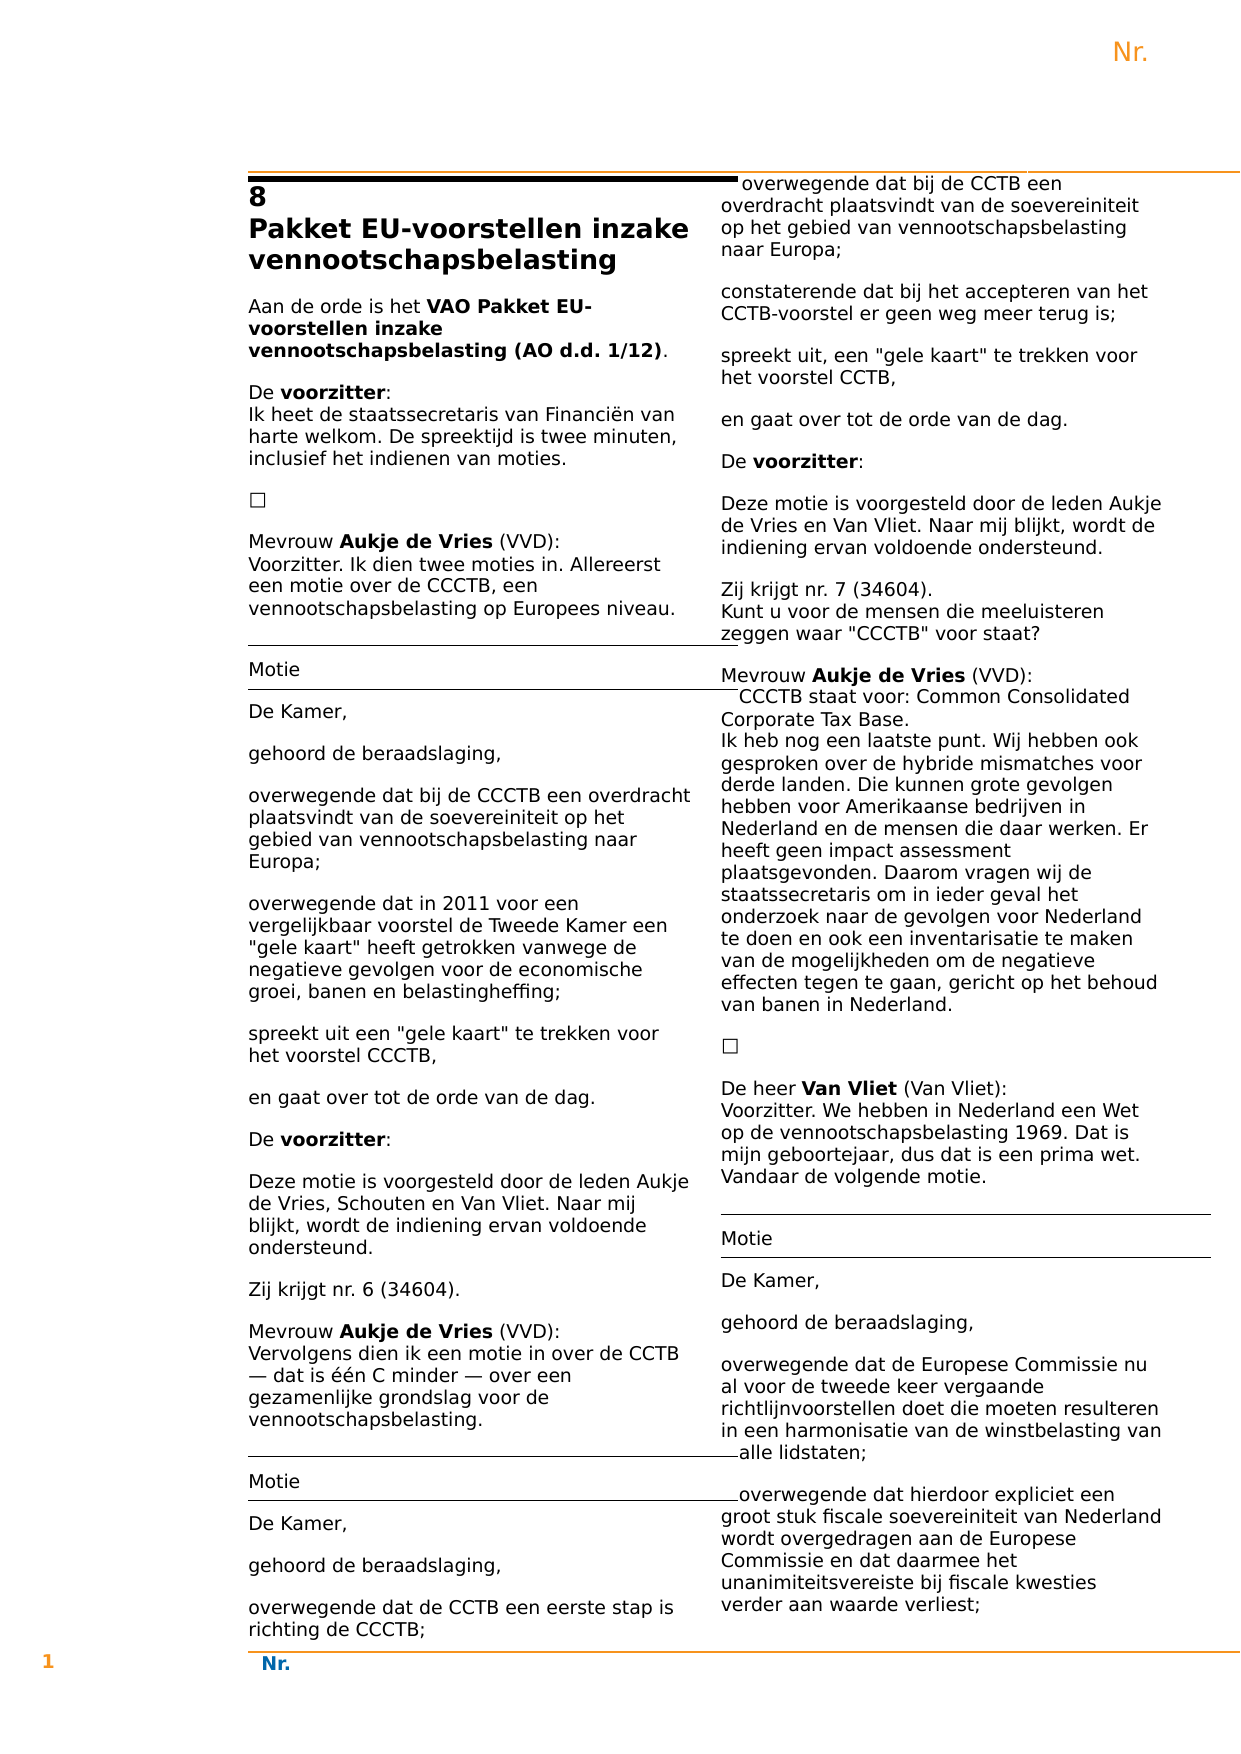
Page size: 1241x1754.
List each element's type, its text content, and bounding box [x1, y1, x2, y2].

text ⬜ [721, 1036, 1163, 1058]
text Ik heet de staatssecretaris van Financiën van harte welkom. De spreektijd is twee minuten, inclusief het indienen van moties. [248, 403, 691, 469]
text gehoord de beraadslaging, [721, 1312, 1163, 1334]
text Kunt u voor de mensen die meeluisteren zeggen waar "CCCTB" voor staat? [721, 601, 1163, 644]
text Aan de orde is het VAO Pakket EU-voorstellen inzake vennootschapsbelasting (AO d.d. 1/12). [248, 296, 691, 362]
text spreekt uit, een "gele kaart" te trekken voor het voorstel CCTB, [721, 345, 1163, 389]
text overwegende dat hierdoor expliciet een groot stuk fiscale soevereiniteit van Nederland wordt overgedragen aan de Europese Commissie en dat daarmee het unanimiteitsvereiste bij fiscale kwesties verder aan waarde verliest; [721, 1484, 1163, 1616]
title 8 Pakket EU-voorstellen inzake vennootschapsbelasting [248, 182, 691, 276]
text Vervolgens dien ik een motie in over de CCTB — dat is één C minder — over een gezamenlijke grondslag voor de vennootschapsbelasting. [248, 1343, 691, 1431]
text Voorzitter. We hebben in Nederland een Wet op de vennootschapsbelasting 1969. Dat is mijn geboortejaar, dus dat is een prima wet. Vandaar de volgende motie. [721, 1100, 1163, 1188]
text De voorzitter: [248, 1129, 691, 1151]
text ⬜ [248, 489, 691, 511]
text Deze motie is voorgesteld door de leden Aukje de Vries, Schouten en Van Vliet. Naar mij blijkt, wordt de indiening ervan voldoende ondersteund. [248, 1171, 691, 1259]
text Zij krijgt nr. 7 (34604). [721, 578, 1163, 601]
text De Kamer, [248, 701, 691, 723]
text Voorzitter. Ik dien twee moties in. Allereerst een motie over de CCCTB, een vennootschapsbelasting op Europees niveau. [248, 553, 691, 619]
text spreekt uit een "gele kaart" te trekken voor het voorstel CCCTB, [248, 1023, 691, 1067]
text Mevrouw Aukje de Vries (VVD): [248, 531, 691, 553]
text Mevrouw Aukje de Vries (VVD): [248, 1321, 691, 1343]
text gehoord de beraadslaging, [248, 743, 691, 765]
text De Kamer, [248, 1513, 691, 1534]
text overwegende dat bij de CCCTB een overdracht plaatsvindt van de soevereiniteit op het gebied van vennootschapsbelasting naar Europa; [248, 785, 691, 873]
text en gaat over tot de orde van de dag. [248, 1087, 691, 1109]
text De voorzitter: [248, 382, 691, 403]
text overwegende dat de CCTB een eerste stap is richting de CCCTB; [248, 1597, 691, 1641]
text overwegende dat de Europese Commissie nu al voor de tweede keer vergaande richtlijnvoorstellen doet die moeten resulteren in een harmonisatie van de winstbelasting van alle lidstaten; [721, 1354, 1163, 1464]
text en gaat over tot de orde van de dag. [721, 409, 1163, 431]
text Ik heb nog een laatste punt. Wij hebben ook gesproken over de hybride mismatches voor derde landen. Die kunnen grote gevolgen hebben voor Amerikaanse bedrijven in Nederland en de mensen die daar werken. Er heeft geen impact assessment plaatsgevonden. Daarom vragen wij de staatssecretaris om in ieder geval het onderzoek naar de gevolgen voor Nederland te doen en ook een inventarisatie te maken van de mogelijkheden om de negatieve effecten tegen te gaan, gericht op het behoud van banen in Nederland. [721, 730, 1163, 1016]
text De heer Van Vliet (Van Vliet): [721, 1078, 1163, 1100]
text CCCTB staat voor: Common Consolidated Corporate Tax Base. [721, 686, 1163, 730]
text Mevrouw Aukje de Vries (VVD): [721, 664, 1163, 686]
text Motie [721, 1228, 1163, 1250]
text overwegende dat bij de CCTB een overdracht plaatsvindt van de soevereiniteit op het gebied van vennootschapsbelasting naar Europa; [721, 173, 1163, 261]
text De Kamer, [721, 1270, 1163, 1292]
text gehoord de beraadslaging, [248, 1554, 691, 1577]
text Motie [248, 659, 691, 681]
text overwegende dat in 2011 voor een vergelijkbaar voorstel de Tweede Kamer een "gele kaart" heeft getrokken vanwege de negatieve gevolgen voor de economische groei, banen en belastingheffing; [248, 893, 691, 1003]
text Deze motie is voorgesteld door de leden Aukje de Vries en Van Vliet. Naar mij blijkt, wordt de indiening ervan voldoende ondersteund. [721, 493, 1163, 558]
text De voorzitter: [721, 451, 1163, 473]
text Zij krijgt nr. 6 (34604). [248, 1279, 691, 1301]
text Motie [248, 1471, 691, 1493]
text constaterende dat bij het accepteren van het CCTB-voorstel er geen weg meer terug is; [721, 281, 1163, 325]
